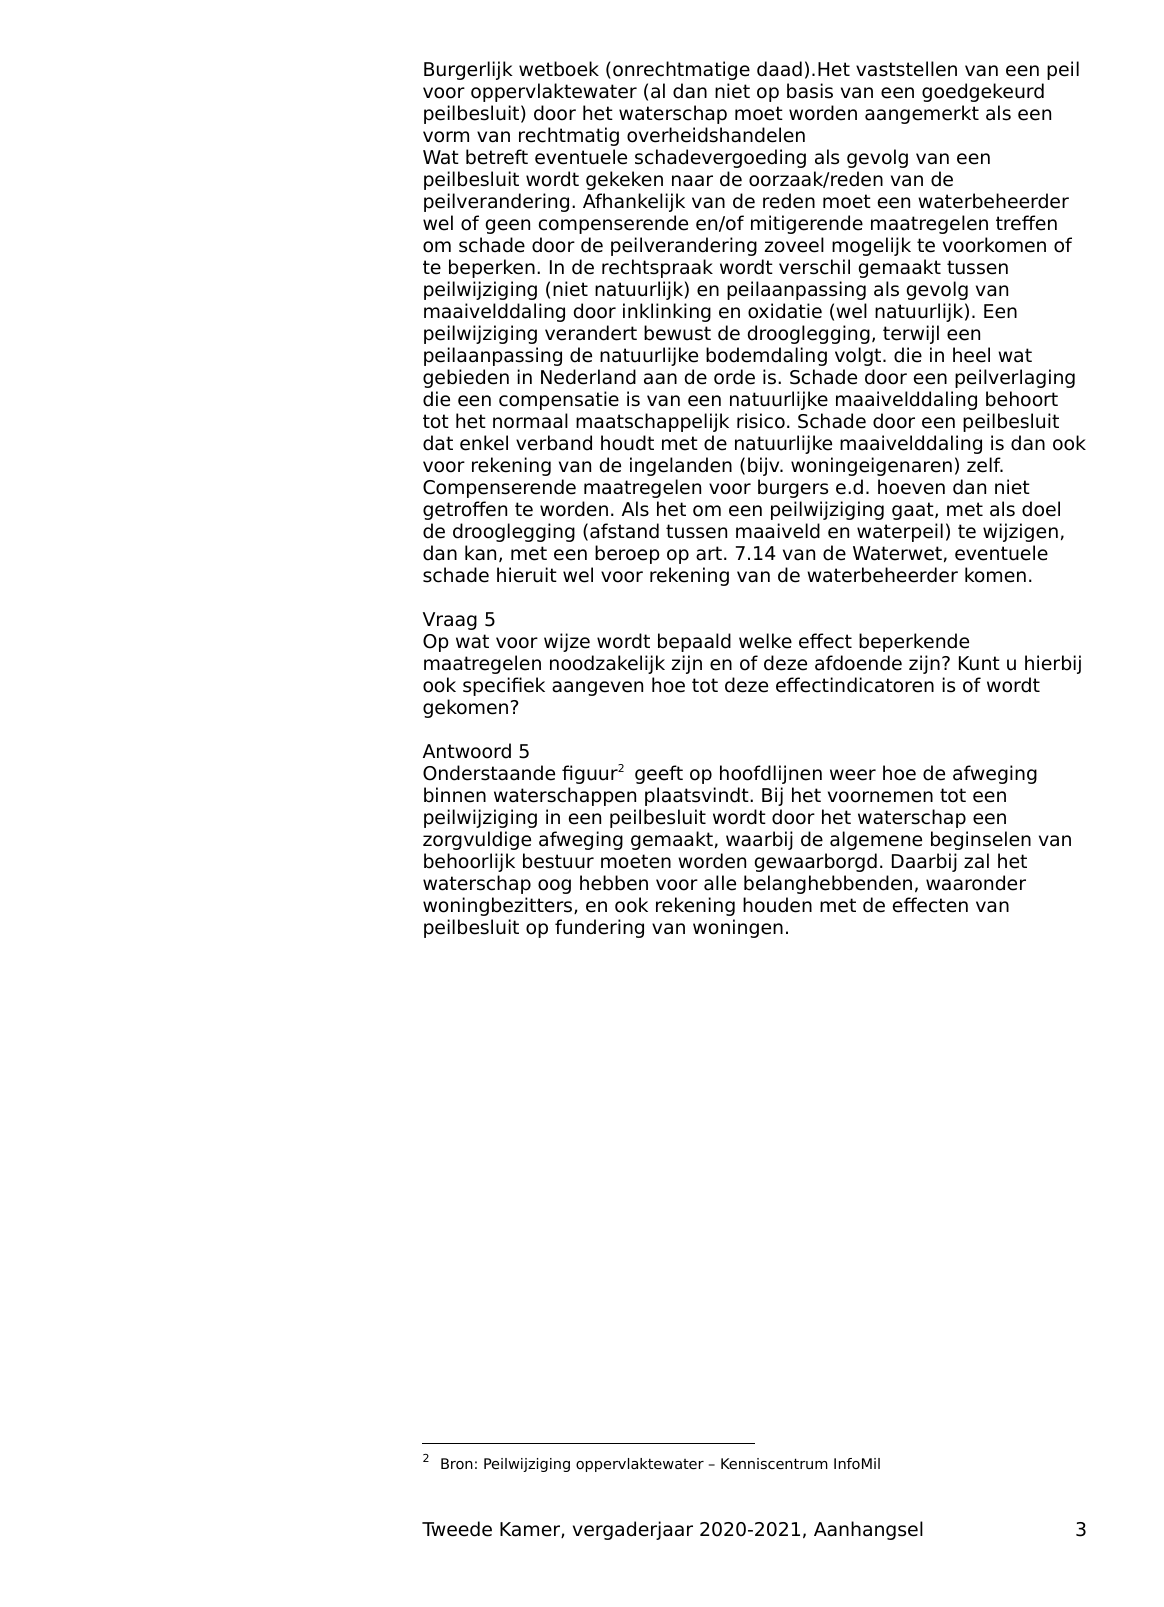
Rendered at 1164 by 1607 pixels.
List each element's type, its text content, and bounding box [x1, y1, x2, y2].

text Vraag 5 [422, 609, 1087, 631]
text Burgerlijk wetboek (onrechtmatige daad).Het vaststellen van een peil voor oppervlaktewater (al dan niet op basis van een goedgekeurd peilbesluit) door het waterschap moet worden aangemerkt als een vorm van rechtmatig overheidshandelen [422, 59, 1087, 147]
text Bron: Peilwijziging oppervlaktewater – Kenniscentrum InfoMil [422, 1452, 1087, 1474]
text Onderstaande figuur geeft op hoofdlijnen weer hoe de afweging binnen waterschappen plaatsvindt. Bij het voornemen tot een peilwijziging in een peilbesluit wordt door het waterschap een zorgvuldige afweging gemaakt, waarbij de algemene beginselen van behoorlijk bestuur moeten worden gewaarborgd. Daarbij zal het waterschap oog hebben voor alle belanghebbenden, waaronder woningbezitters, en ook rekening houden met de effecten van peilbesluit op fundering van woningen. [422, 763, 1087, 939]
text Wat betreft eventuele schadevergoeding als gevolg van een peilbesluit wordt gekeken naar de oorzaak/reden van de peilverandering. Afhankelijk van de reden moet een waterbeheerder wel of geen compenserende en/of mitigerende maatregelen treffen om schade door de peilverandering zoveel mogelijk te voorkomen of te beperken. In de rechtspraak wordt verschil gemaakt tussen peilwijziging (niet natuurlijk) en peilaanpassing als gevolg van maaivelddaling door inklinking en oxidatie (wel natuurlijk). Een peilwijziging verandert bewust de drooglegging, terwijl een peilaanpassing de natuurlijke bodemdaling volgt. die in heel wat gebieden in Nederland aan de orde is. Schade door een peilverlaging die een compensatie is van een natuurlijke maaivelddaling behoort tot het normaal maatschappelijk risico. Schade door een peilbesluit dat enkel verband houdt met de natuurlijke maaivelddaling is dan ook voor rekening van de ingelanden (bijv. woningeigenaren) zelf. Compenserende maatregelen voor burgers e.d. hoeven dan niet getroffen te worden. Als het om een peilwijziging gaat, met als doel de drooglegging (afstand tussen maaiveld en waterpeil) te wijzigen, dan kan, met een beroep op art. 7.14 van de Waterwet, eventuele schade hieruit wel voor rekening van de waterbeheerder komen. [422, 147, 1087, 587]
text Antwoord 5 [422, 741, 1087, 763]
text Op wat voor wijze wordt bepaald welke effect beperkende maatregelen noodzakelijk zijn en of deze afdoende zijn? Kunt u hierbij ook specifiek aangeven hoe tot deze effectindicatoren is of wordt gekomen? [422, 631, 1087, 719]
